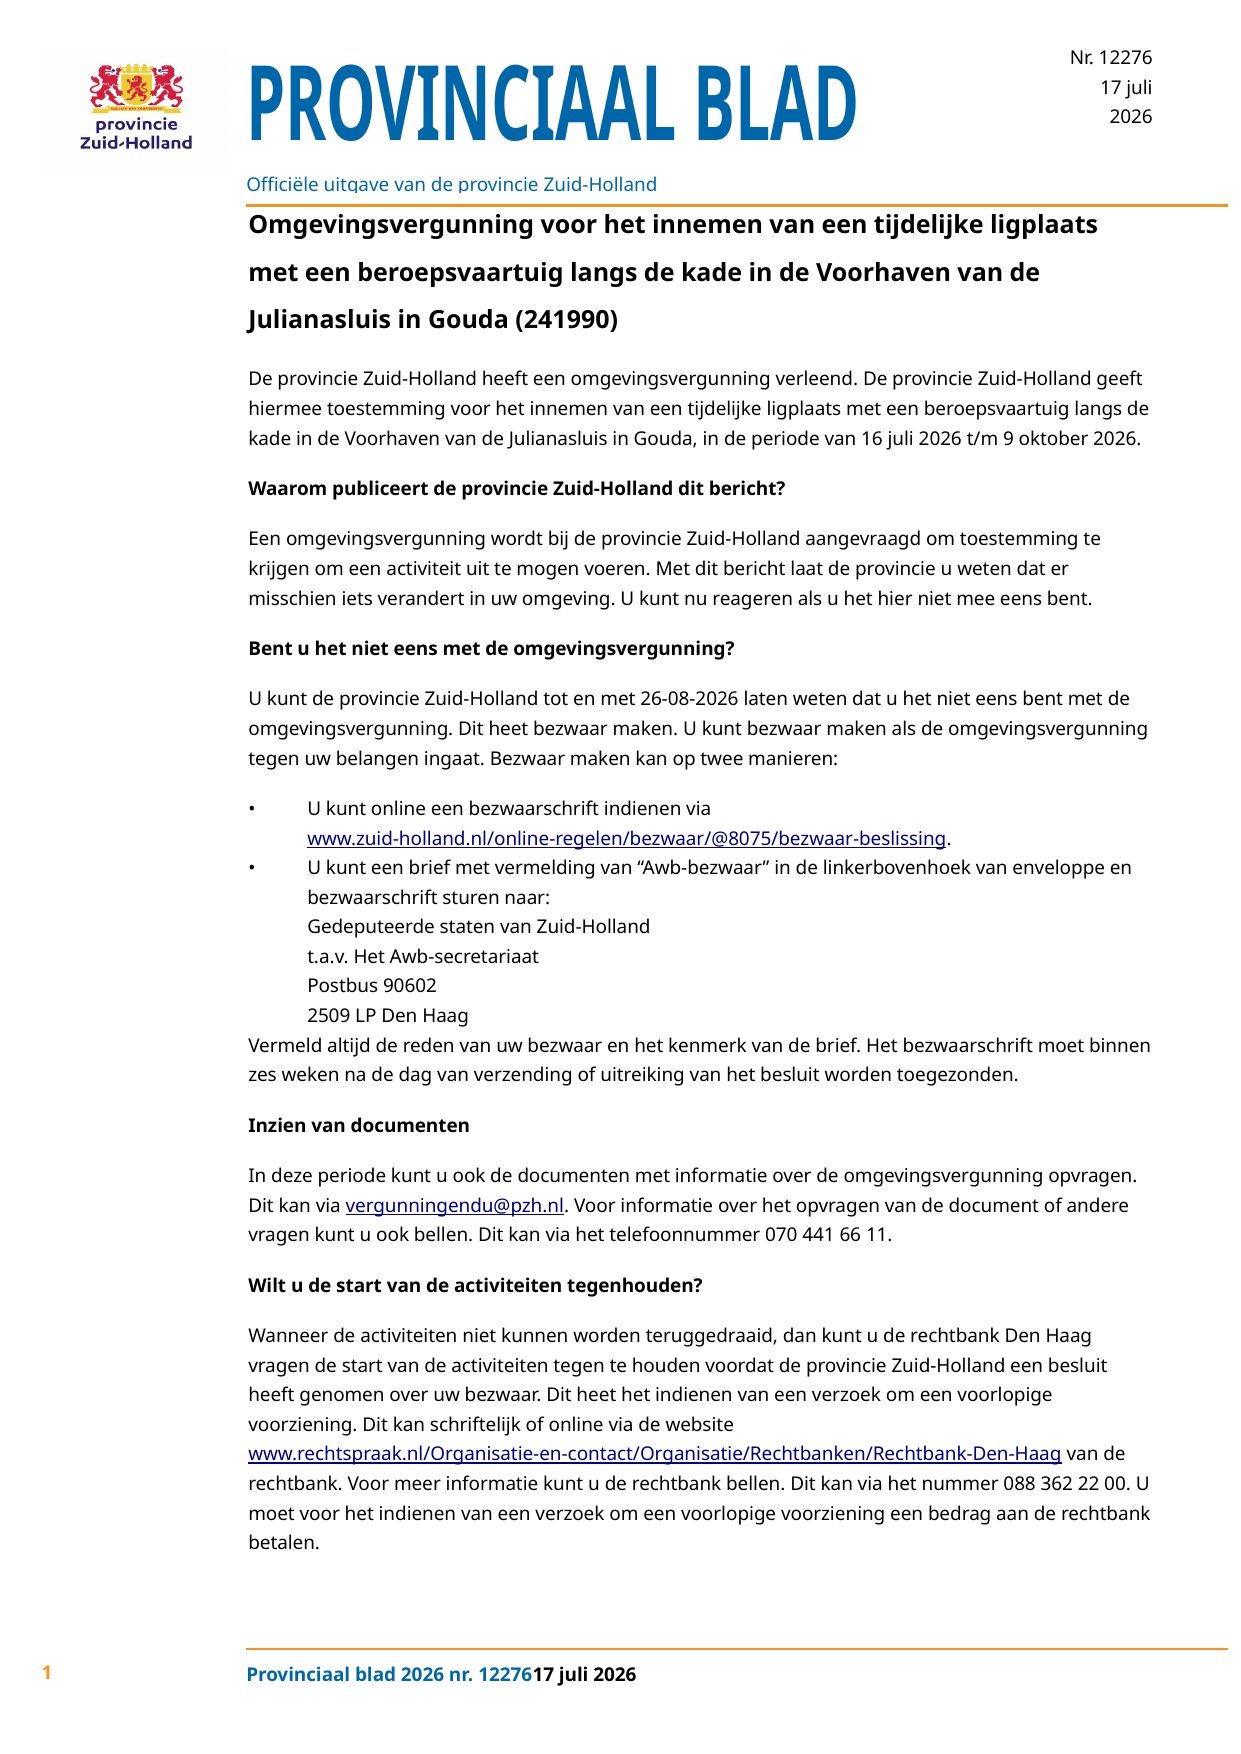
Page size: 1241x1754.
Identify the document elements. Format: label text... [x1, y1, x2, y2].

text Bent u het niet eens met de omgevingsvergunning? [248, 635, 1152, 661]
picture [41, 47, 231, 172]
text Een omgevingsvergunning wordt bij de provincie Zuid-Holland aangevraagd om toestemming te krijgen om een activiteit uit te mogen voeren. Met dit bericht laat de provincie u weten dat er misschien iets verandert in uw omgeving. U kunt nu reageren als u het hier niet mee eens bent. [248, 526, 1152, 610]
text Inzien van documenten [248, 1112, 1152, 1137]
text U kunt de provincie Zuid-Holland tot en met 26-08-2026 laten weten dat u het niet eens bent met de omgevingsvergunning. Dit heet bezwaar maken. U kunt bezwaar maken als de omgevingsvergunning tegen uw belangen ingaat. Bezwaar maken kan op twee manieren: [248, 686, 1152, 770]
text Omgevingsvergunning voor het innemen van een tijdelijke ligplaats met een beroepsvaartuig langs de kade in de Voorhaven van de Julianasluis in Gouda (241990) [248, 207, 1152, 336]
list Postbus 90602 [248, 973, 1152, 998]
text Waarom publiceert de provincie Zuid-Holland dit bericht? [248, 475, 1152, 501]
list U kunt een brief met vermelding van “Awb-bezwaar” in de linkerbovenhoek van enveloppe en bezwaarschrift sturen naar: [248, 854, 1152, 909]
text In deze periode kunt u ook de documenten met informatie over de omgevingsvergunning opvragen. Dit kan via vergunningendu@pzh.nl. Voor informatie over het opvragen van de document of andere vragen kunt u ook bellen. Dit kan via het telefoonnummer 070 441 66 11. [248, 1162, 1152, 1247]
text De provincie Zuid-Holland heeft een omgevingsvergunning verleend. De provincie Zuid-Holland geeft hiermee toestemming voor het innemen van een tijdelijke ligplaats met een beroepsvaartuig langs de kade in de Voorhaven van de Julianasluis in Gouda, in de periode van 16 juli 2026 t/m 9 oktober 2026. [248, 366, 1152, 450]
text Wanneer de activiteiten niet kunnen worden teruggedraaid, dan kunt u de rechtbank Den Haag vragen de start van de activiteiten tegen te houden voordat de provincie Zuid-Holland een besluit heeft genomen over uw bezwaar. Dit heet het indienen van een verzoek om een voorlopige voorziening. Dit kan schriftelijk of online via de website www.rechtspraak.nl/Organisatie-en-contact/Organisatie/Rechtbanken/Rechtbank-Den-Haag van de rechtbank. Voor meer informatie kunt u de rechtbank bellen. Dit kan via het nummer 088 362 22 00. U moet voor het indienen van een verzoek om een voorlopige voorziening een bedrag aan de rechtbank betalen. [248, 1322, 1152, 1555]
list U kunt online een bezwaarschrift indienen via www.zuid-holland.nl/online-regelen/bezwaar/@8075/bezwaar-beslissing. [248, 795, 1152, 850]
list t.a.v. Het Awb-secretariaat [248, 943, 1152, 969]
list 2509 LP Den Haag [248, 1002, 1152, 1028]
list Gedeputeerde staten van Zuid-Holland [248, 913, 1152, 939]
text Wilt u de start van de activiteiten tegenhouden? [248, 1272, 1152, 1297]
text Vermeld altijd de reden van uw bezwaar en het kenmerk van de brief. Het bezwaarschrift moet binnen zes weken na de dag van verzending of uitreiking van het besluit worden toegezonden. [248, 1032, 1152, 1087]
